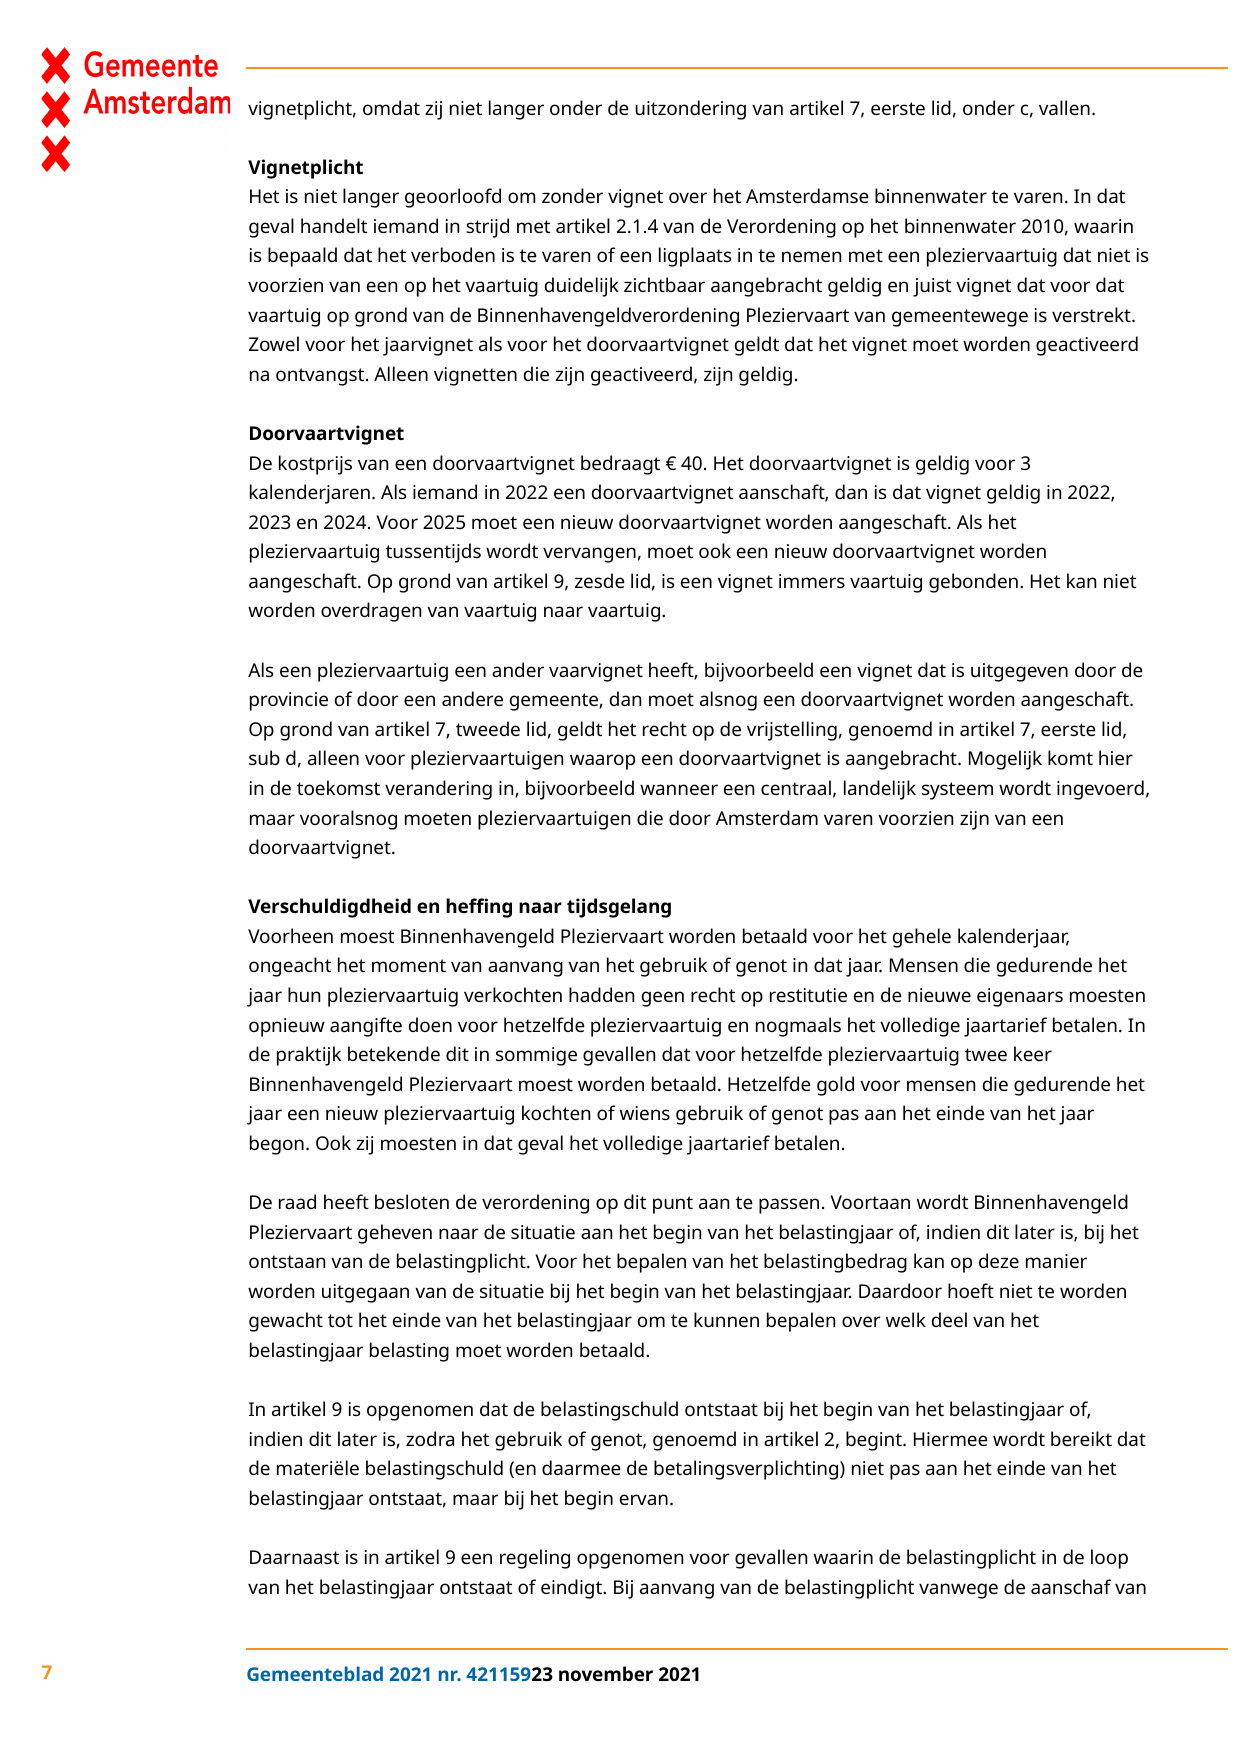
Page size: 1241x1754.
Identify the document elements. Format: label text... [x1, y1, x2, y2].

picture [41, 47, 231, 172]
text Daarnaast is in artikel 9 een regeling opgenomen voor gevallen waarin de belastingplicht in de loop van het belastingjaar ontstaat of eindigt. Bij aanvang van de belastingplicht vanwege de aanschaf van [248, 1544, 1152, 1600]
text In artikel 9 is opgenomen dat de belastingschuld ontstaat bij het begin van het belastingjaar of, indien dit later is, zodra het gebruik of genot, genoemd in artikel 2, begint. Hiermee wordt bereikt dat de materiële belastingschuld (en daarmee de betalingsverplichting) niet pas aan het einde van het belastingjaar ontstaat, maar bij het begin ervan. [248, 1396, 1152, 1511]
text Doorvaartvignet [248, 420, 1152, 446]
text Het is niet langer geoorloofd om zonder vignet over het Amsterdamse binnenwater te varen. In dat geval handelt iemand in strijd met artikel 2.1.4 van de Verordening op het binnenwater 2010, waarin is bepaald dat het verboden is te varen of een ligplaats in te nemen met een pleziervaartuig dat niet is voorzien van een op het vaartuig duidelijk zichtbaar aangebracht geldig en juist vignet dat voor dat vaartuig op grond van de Binnenhavengeldverordening Pleziervaart van gemeentewege is verstrekt. Zowel voor het jaarvignet als voor het doorvaartvignet geldt dat het vignet moet worden geactiveerd na ontvangst. Alleen vignetten die zijn geactiveerd, zijn geldig. [248, 183, 1152, 387]
text Verschuldigdheid en heffing naar tijdsgelang [248, 893, 1152, 919]
text Als een pleziervaartuig een ander vaarvignet heeft, bijvoorbeeld een vignet dat is uitgegeven door de provincie of door een andere gemeente, dan moet alsnog een doorvaartvignet worden aangeschaft. Op grond van artikel 7, tweede lid, geldt het recht op de vrijstelling, genoemd in artikel 7, eerste lid, sub d, alleen voor pleziervaartuigen waarop een doorvaartvignet is aangebracht. Mogelijk komt hier in de toekomst verandering in, bijvoorbeeld wanneer een centraal, landelijk systeem wordt ingevoerd, maar vooralsnog moeten pleziervaartuigen die door Amsterdam varen voorzien zijn van een doorvaartvignet. [248, 657, 1152, 860]
text vignetplicht, omdat zij niet langer onder de uitzondering van artikel 7, eerste lid, onder c, vallen. [248, 95, 1152, 121]
text Voorheen moest Binnenhavengeld Pleziervaart worden betaald voor het gehele kalenderjaar, ongeacht het moment van aanvang van het gebruik of genot in dat jaar. Mensen die gedurende het jaar hun pleziervaartuig verkochten hadden geen recht op restitutie en de nieuwe eigenaars moesten opnieuw aangifte doen voor hetzelfde pleziervaartuig en nogmaals het volledige jaartarief betalen. In de praktijk betekende dit in sommige gevallen dat voor hetzelfde pleziervaartuig twee keer Binnenhavengeld Pleziervaart moest worden betaald. Hetzelfde gold voor mensen die gedurende het jaar een nieuw pleziervaartuig kochten of wiens gebruik of genot pas aan het einde van het jaar begon. Ook zij moesten in dat geval het volledige jaartarief betalen. [248, 923, 1152, 1156]
text Vignetplicht [248, 154, 1152, 180]
text De raad heeft besloten de verordening op dit punt aan te passen. Voortaan wordt Binnenhavengeld Pleziervaart geheven naar de situatie aan het begin van het belastingjaar of, indien dit later is, bij het ontstaan van de belastingplicht. Voor het bepalen van het belastingbedrag kan op deze manier worden uitgegaan van de situatie bij het begin van het belastingjaar. Daardoor hoeft niet te worden gewacht tot het einde van het belastingjaar om te kunnen bepalen over welk deel van het belastingjaar belasting moet worden betaald. [248, 1189, 1152, 1363]
text De kostprijs van een doorvaartvignet bedraagt € 40. Het doorvaartvignet is geldig voor 3 kalenderjaren. Als iemand in 2022 een doorvaartvignet aanschaft, dan is dat vignet geldig in 2022, 2023 en 2024. Voor 2025 moet een nieuw doorvaartvignet worden aangeschaft. Als het pleziervaartuig tussentijds wordt vervangen, moet ook een nieuw doorvaartvignet worden aangeschaft. Op grond van artikel 9, zesde lid, is een vignet immers vaartuig gebonden. Het kan niet worden overdragen van vaartuig naar vaartuig. [248, 450, 1152, 623]
